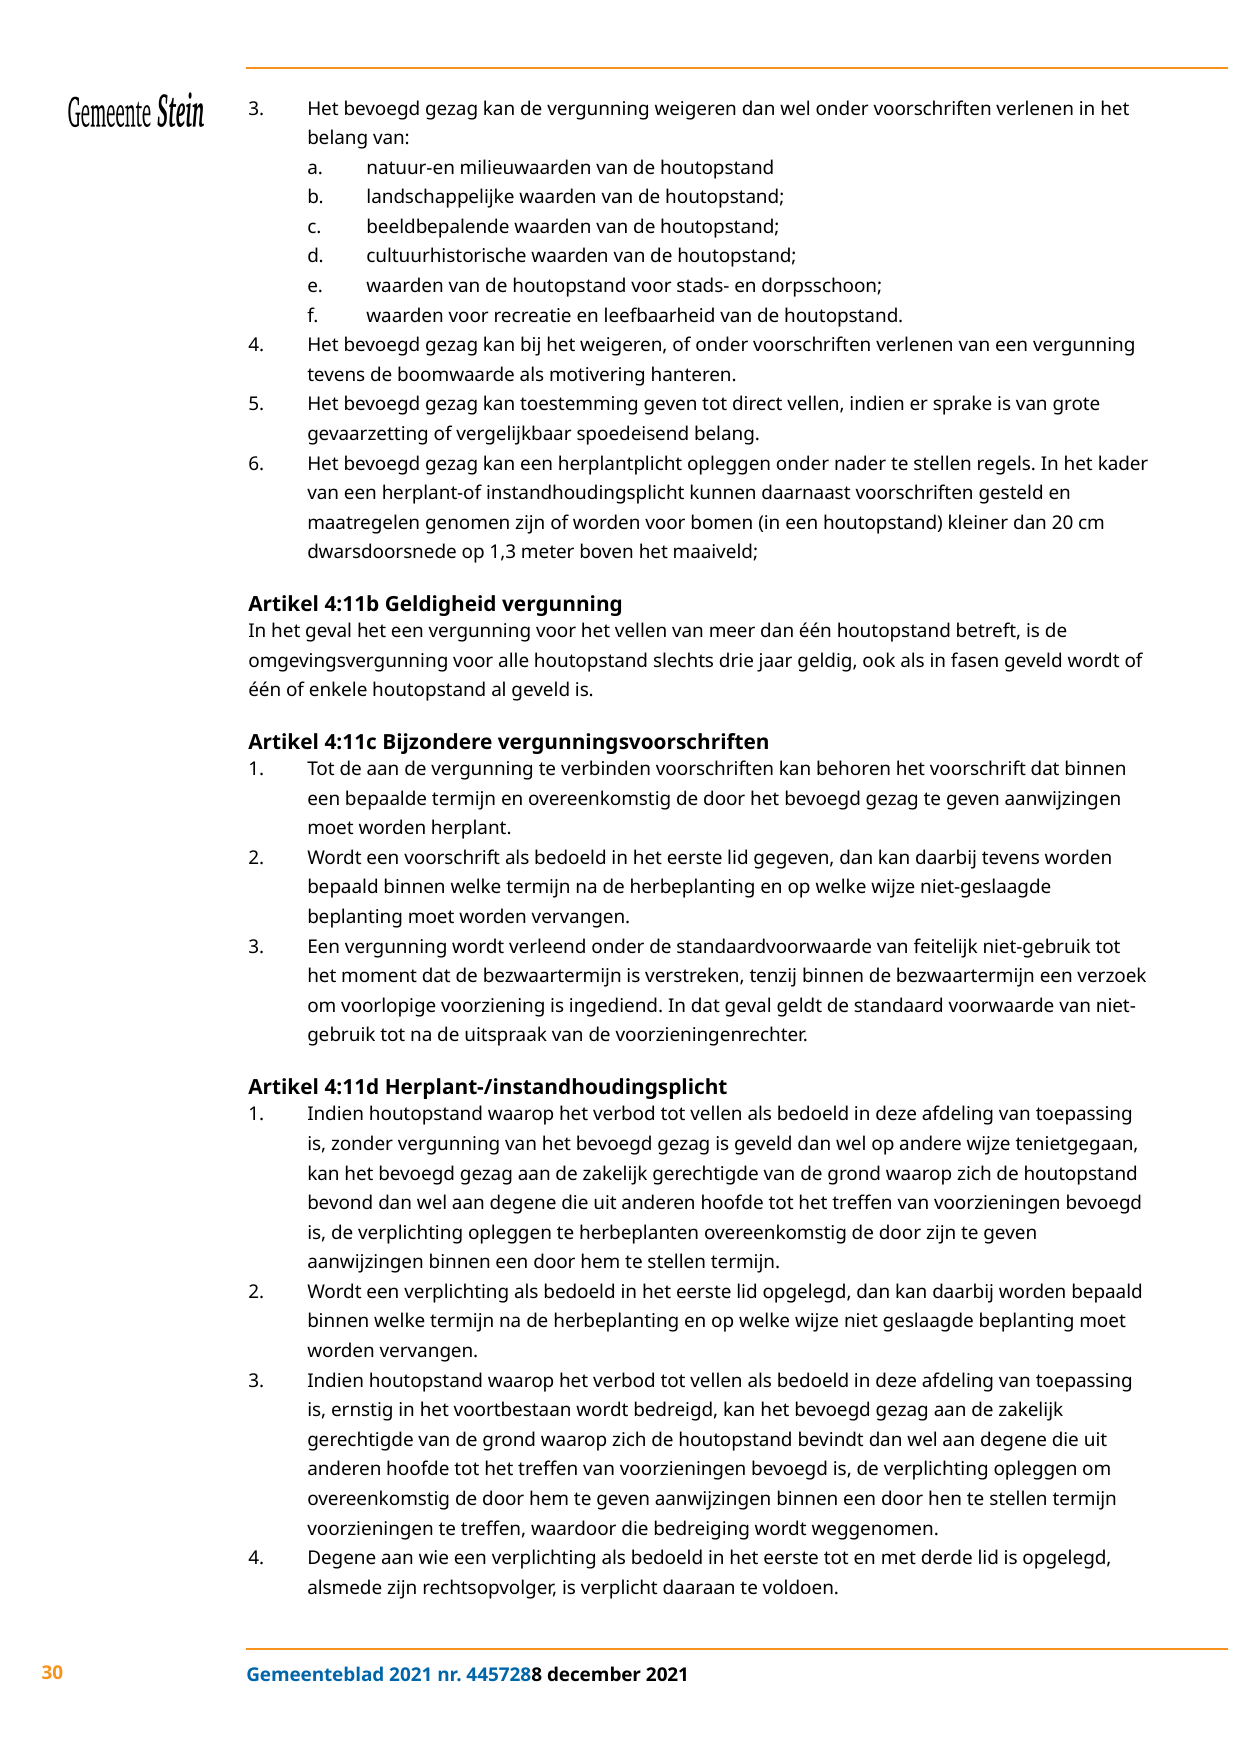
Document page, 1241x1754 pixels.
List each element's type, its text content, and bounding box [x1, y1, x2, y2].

list Het bevoegd gezag kan bij het weigeren, of onder voorschriften verlenen van een vergunning tevens de boomwaarde als motivering hanteren. [248, 331, 1152, 387]
list Het bevoegd gezag kan de vergunning weigeren dan wel onder voorschriften verlenen in het belang van: [248, 95, 1152, 150]
list waarden van de houtopstand voor stads- en dorpsschoon; [307, 272, 1152, 298]
list landschappelijke waarden van de houtopstand; [307, 183, 1152, 209]
text Artikel 4:11b Geldigheid vergunning [248, 589, 1152, 617]
text Artikel 4:11c Bijzondere vergunningsvoorschriften [248, 727, 1152, 755]
list beeldbepalende waarden van de houtopstand; [307, 213, 1152, 239]
list Degene aan wie een verplichting als bedoeld in het eerste tot en met derde lid is opgelegd, alsmede zijn rechtsopvolger, is verplicht daaraan te voldoen. [248, 1544, 1152, 1599]
text Artikel 4:11d Herplant-/instandhoudingsplicht [248, 1072, 1152, 1101]
list Wordt een verplichting als bedoeld in het eerste lid opgelegd, dan kan daarbij worden bepaald binnen welke termijn na de herbeplanting en op welke wijze niet geslaagde beplanting moet worden vervangen. [248, 1278, 1152, 1363]
list Wordt een voorschrift als bedoeld in het eerste lid gegeven, dan kan daarbij tevens worden bepaald binnen welke termijn na de herbeplanting en op welke wijze niet-geslaagde beplanting moet worden vervangen. [248, 844, 1152, 929]
list Het bevoegd gezag kan een herplantplicht opleggen onder nader te stellen regels. In het kader van een herplant-of instandhoudingsplicht kunnen daarnaast voorschriften gesteld en maatregelen genomen zijn of worden voor bomen (in een houtopstand) kleiner dan 20 cm dwarsdoorsnede op 1,3 meter boven het maaiveld; [248, 450, 1152, 564]
list Tot de aan de vergunning te verbinden voorschriften kan behoren het voorschrift dat binnen een bepaalde termijn en overeenkomstig de door het bevoegd gezag te geven aanwijzingen moet worden herplant. [248, 755, 1152, 840]
list Het bevoegd gezag kan toestemming geven tot direct vellen, indien er sprake is van grote gevaarzetting of vergelijkbaar spoedeisend belang. [248, 391, 1152, 446]
list Indien houtopstand waarop het verbod tot vellen als bedoeld in deze afdeling van toepassing is, ernstig in het voortbestaan wordt bedreigd, kan het bevoegd gezag aan de zakelijk gerechtigde van de grond waarop zich de houtopstand bevindt dan wel aan degene die uit anderen hoofde tot het treffen van voorzieningen bevoegd is, de verplichting opleggen om overeenkomstig de door hem te geven aanwijzingen binnen een door hen te stellen termijn voorzieningen te treffen, waardoor die bedreiging wordt weggenomen. [248, 1367, 1152, 1540]
list Indien houtopstand waarop het verbod tot vellen als bedoeld in deze afdeling van toepassing is, zonder vergunning van het bevoegd gezag is geveld dan wel op andere wijze tenietgegaan, kan het bevoegd gezag aan de zakelijk gerechtigde van de grond waarop zich de houtopstand bevond dan wel aan degene die uit anderen hoofde tot het treffen van voorzieningen bevoegd is, de verplichting opleggen te herbeplanten overeenkomstig de door zijn te geven aanwijzingen binnen een door hem te stellen termijn. [248, 1101, 1152, 1274]
list natuur-en milieuwaarden van de houtopstand [307, 154, 1152, 180]
picture [41, 47, 231, 172]
list waarden voor recreatie en leefbaarheid van de houtopstand. [307, 302, 1152, 328]
list cultuurhistorische waarden van de houtopstand; [307, 243, 1152, 268]
list Een vergunning wordt verleend onder de standaardvoorwaarde van feitelijk niet-gebruik tot het moment dat de bezwaartermijn is verstreken, tenzij binnen de bezwaartermijn een verzoek om voorlopige voorziening is ingediend. In dat geval geldt de standaard voorwaarde van niet-gebruik tot na de uitspraak van de voorzieningenrechter. [248, 933, 1152, 1047]
text In het geval het een vergunning voor het vellen van meer dan één houtopstand betreft, is de omgevingsvergunning voor alle houtopstand slechts drie jaar geldig, ook als in fasen geveld wordt of één of enkele houtopstand al geveld is. [248, 617, 1152, 702]
